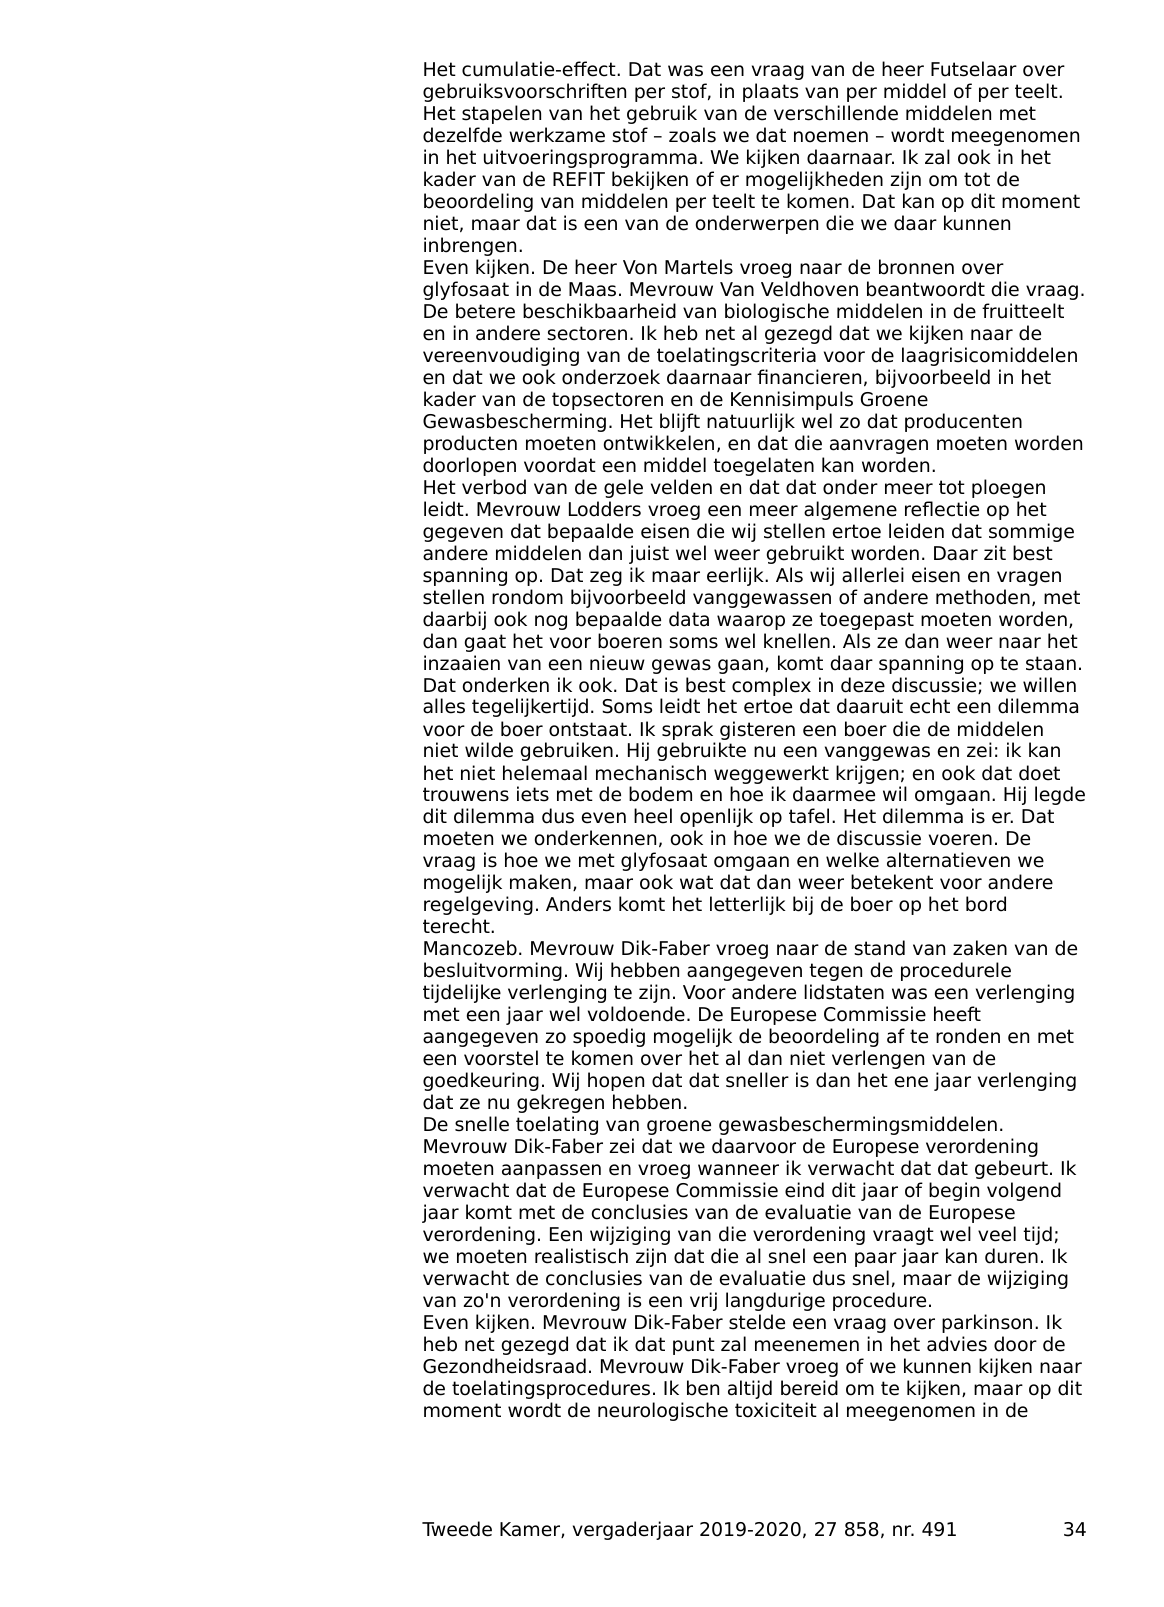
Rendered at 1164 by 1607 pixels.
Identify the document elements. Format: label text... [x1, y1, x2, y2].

text Het cumulatie-effect. Dat was een vraag van de heer Futselaar over gebruiksvoorschriften per stof, in plaats van per middel of per teelt. Het stapelen van het gebruik van de verschillende middelen met dezelfde werkzame stof – zoals we dat noemen – wordt meegenomen in het uitvoeringsprogramma. We kijken daarnaar. Ik zal ook in het kader van de REFIT bekijken of er mogelijkheden zijn om tot de beoordeling van middelen per teelt te komen. Dat kan op dit moment niet, maar dat is een van de onderwerpen die we daar kunnen inbrengen. [422, 59, 1087, 257]
text De snelle toelating van groene gewasbeschermingsmiddelen. Mevrouw Dik-Faber zei dat we daarvoor de Europese verordening moeten aanpassen en vroeg wanneer ik verwacht dat dat gebeurt. Ik verwacht dat de Europese Commissie eind dit jaar of begin volgend jaar komt met de conclusies van de evaluatie van de Europese verordening. Een wijziging van die verordening vraagt wel veel tijd; we moeten realistisch zijn dat die al snel een paar jaar kan duren. Ik verwacht de conclusies van de evaluatie dus snel, maar de wijziging van zo'n verordening is een vrij langdurige procedure. [422, 1114, 1087, 1312]
text De betere beschikbaarheid van biologische middelen in de fruitteelt en in andere sectoren. Ik heb net al gezegd dat we kijken naar de vereenvoudiging van de toelatingscriteria voor de laagrisicomiddelen en dat we ook onderzoek daarnaar financieren, bijvoorbeeld in het kader van de topsectoren en de Kennisimpuls Groene Gewasbescherming. Het blijft natuurlijk wel zo dat producenten producten moeten ontwikkelen, en dat die aanvragen moeten worden doorlopen voordat een middel toegelaten kan worden. [422, 301, 1087, 477]
text Mancozeb. Mevrouw Dik-Faber vroeg naar de stand van zaken van de besluitvorming. Wij hebben aangegeven tegen de procedurele tijdelijke verlenging te zijn. Voor andere lidstaten was een verlenging met een jaar wel voldoende. De Europese Commissie heeft aangegeven zo spoedig mogelijk de beoordeling af te ronden en met een voorstel te komen over het al dan niet verlengen van de goedkeuring. Wij hopen dat dat sneller is dan het ene jaar verlenging dat ze nu gekregen hebben. [422, 938, 1087, 1114]
text Even kijken. De heer Von Martels vroeg naar de bronnen over glyfosaat in de Maas. Mevrouw Van Veldhoven beantwoordt die vraag. [422, 257, 1087, 301]
text Even kijken. Mevrouw Dik-Faber stelde een vraag over parkinson. Ik heb net gezegd dat ik dat punt zal meenemen in het advies door de Gezondheidsraad. Mevrouw Dik-Faber vroeg of we kunnen kijken naar de toelatingsprocedures. Ik ben altijd bereid om te kijken, maar op dit moment wordt de neurologische toxiciteit al meegenomen in de [422, 1312, 1087, 1422]
text Het verbod van de gele velden en dat dat onder meer tot ploegen leidt. Mevrouw Lodders vroeg een meer algemene reflectie op het gegeven dat bepaalde eisen die wij stellen ertoe leiden dat sommige andere middelen dan juist wel weer gebruikt worden. Daar zit best spanning op. Dat zeg ik maar eerlijk. Als wij allerlei eisen en vragen stellen rondom bijvoorbeeld vanggewassen of andere methoden, met daarbij ook nog bepaalde data waarop ze toegepast moeten worden, dan gaat het voor boeren soms wel knellen. Als ze dan weer naar het inzaaien van een nieuw gewas gaan, komt daar spanning op te staan. Dat onderken ik ook. Dat is best complex in deze discussie; we willen alles tegelijkertijd. Soms leidt het ertoe dat daaruit echt een dilemma voor de boer ontstaat. Ik sprak gisteren een boer die de middelen niet wilde gebruiken. Hij gebruikte nu een vanggewas en zei: ik kan het niet helemaal mechanisch weggewerkt krijgen; en ook dat doet trouwens iets met de bodem en hoe ik daarmee wil omgaan. Hij legde dit dilemma dus even heel openlijk op tafel. Het dilemma is er. Dat moeten we onderkennen, ook in hoe we de discussie voeren. De vraag is hoe we met glyfosaat omgaan en welke alternatieven we mogelijk maken, maar ook wat dat dan weer betekent voor andere regelgeving. Anders komt het letterlijk bij de boer op het bord terecht. [422, 477, 1087, 938]
